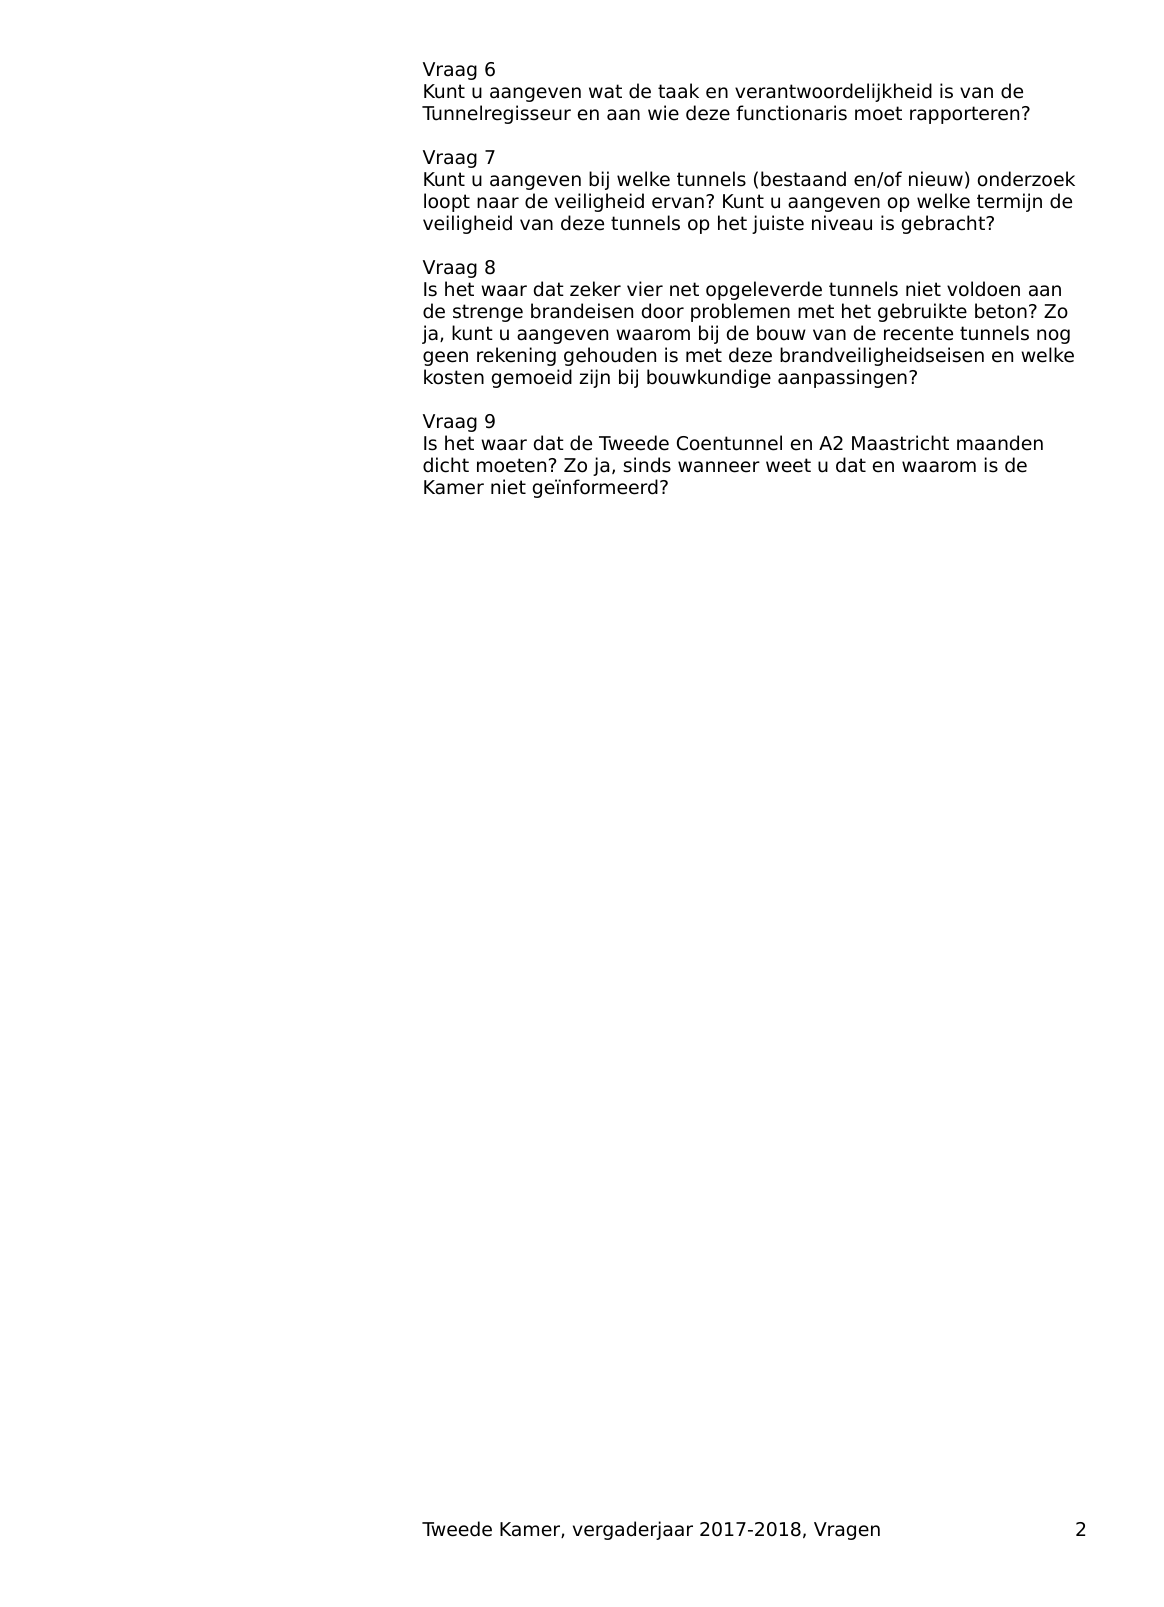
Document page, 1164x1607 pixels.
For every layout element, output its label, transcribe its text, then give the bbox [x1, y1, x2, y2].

text Kunt u aangeven wat de taak en verantwoordelijkheid is van de Tunnelregisseur en aan wie deze functionaris moet rapporteren? [422, 81, 1087, 125]
text Vraag 8 [422, 257, 1087, 279]
text Vraag 7 [422, 147, 1087, 169]
text Is het waar dat zeker vier net opgeleverde tunnels niet voldoen aan de strenge brandeisen door problemen met het gebruikte beton? Zo ja, kunt u aangeven waarom bij de bouw van de recente tunnels nog geen rekening gehouden is met deze brandveiligheidseisen en welke kosten gemoeid zijn bij bouwkundige aanpassingen? [422, 279, 1087, 389]
text Vraag 9 [422, 411, 1087, 433]
text Is het waar dat de Tweede Coentunnel en A2 Maastricht maanden dicht moeten? Zo ja, sinds wanneer weet u dat en waarom is de Kamer niet geïnformeerd? [422, 433, 1087, 499]
text Vraag 6 [422, 59, 1087, 81]
text Kunt u aangeven bij welke tunnels (bestaand en/of nieuw) onderzoek loopt naar de veiligheid ervan? Kunt u aangeven op welke termijn de veiligheid van deze tunnels op het juiste niveau is gebracht? [422, 169, 1087, 235]
